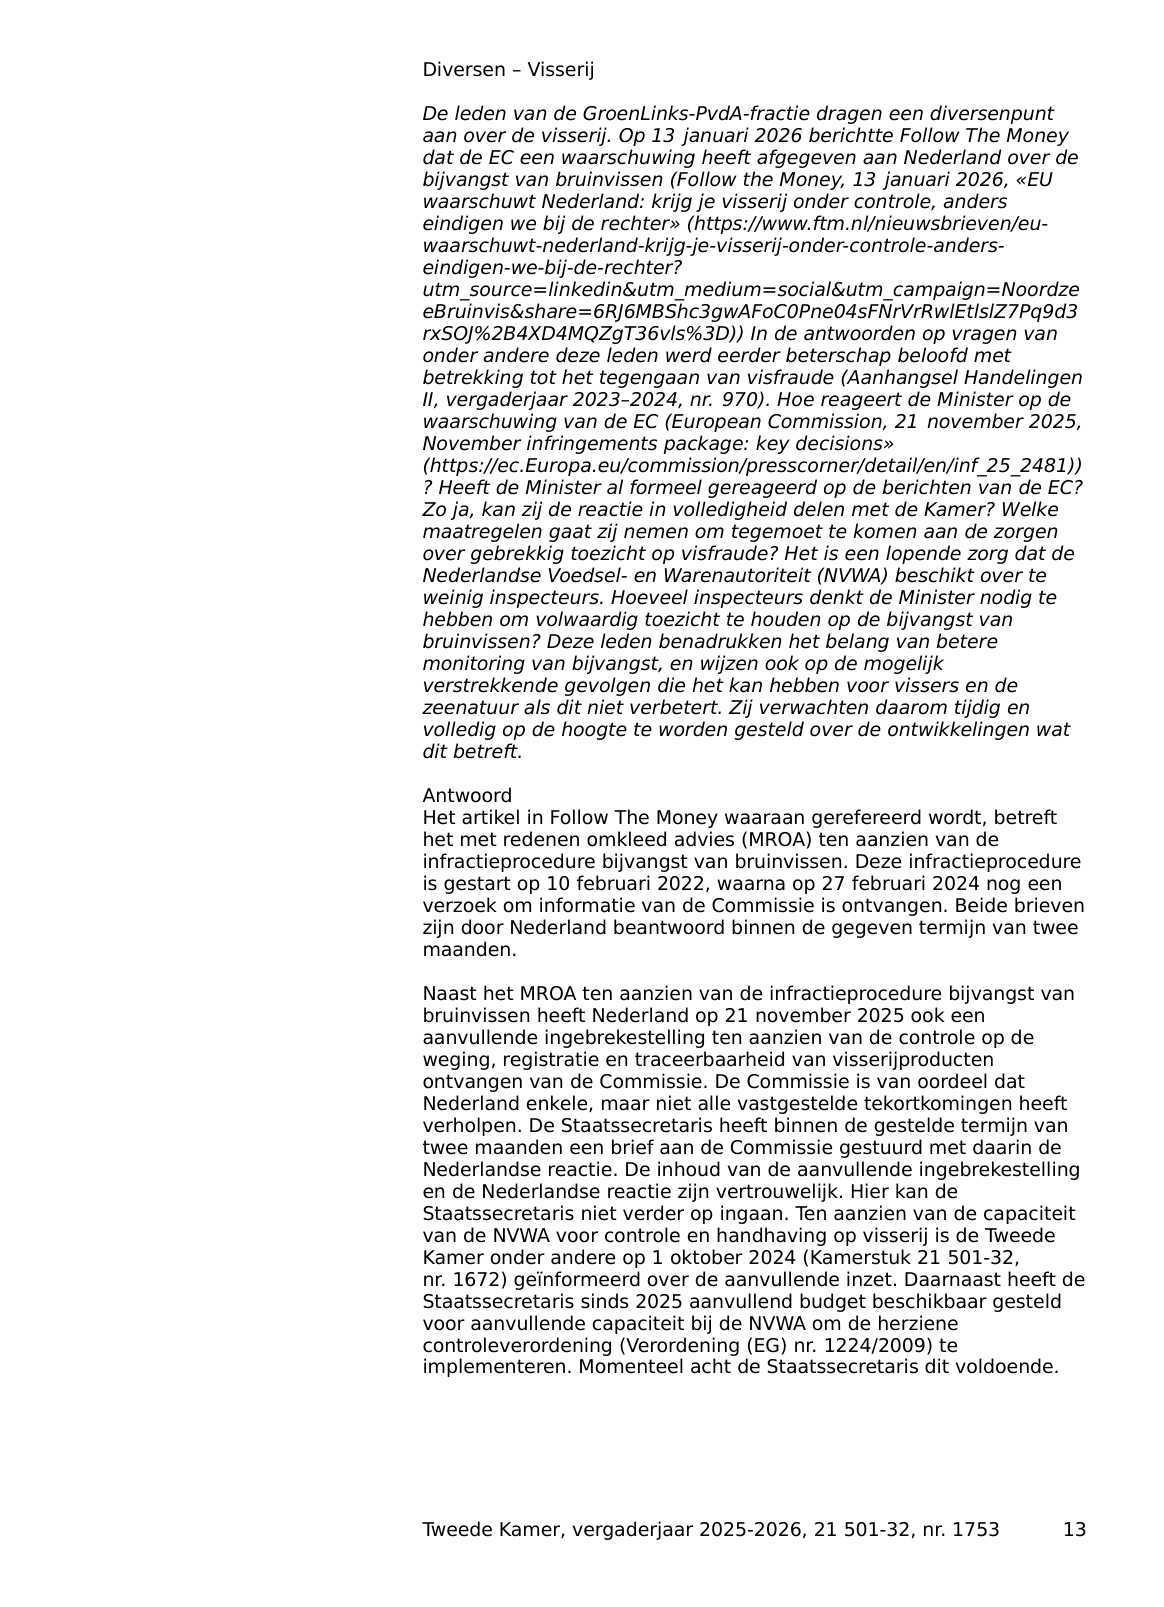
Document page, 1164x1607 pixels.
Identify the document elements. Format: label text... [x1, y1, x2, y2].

text Het artikel in Follow The Money waaraan gerefereerd wordt, betreft het met redenen omkleed advies (MROA) ten aanzien van de infractieprocedure bijvangst van bruinvissen. Deze infractieprocedure is gestart op 10 februari 2022, waarna op 27 februari 2024 nog een verzoek om informatie van de Commissie is ontvangen. Beide brieven zijn door Nederland beantwoord binnen de gegeven termijn van twee maanden. [422, 807, 1087, 961]
subtitle Diversen – Visserij [422, 59, 1087, 81]
text De leden van de GroenLinks-PvdA-fractie dragen een diversenpunt aan over de visserij. Op 13 januari 2026 berichtte Follow The Money dat de EC een waarschuwing heeft afgegeven aan Nederland over de bijvangst van bruinvissen (Follow the Money, 13 januari 2026, «EU waarschuwt Nederland: krijg je visserij onder controle, anders eindigen we bij de rechter» (https://www.ftm.nl/nieuwsbrieven/eu-waarschuwt-nederland-krijg-je-visserij-onder-controle-anders-eindigen-we-bij-de-rechter?utm_source=linkedin&utm_medium=social&utm_campaign=NoordzeeBruinvis&share=6RJ6MBShc3gwAFoC0Pne04sFNrVrRwlEtlslZ7Pq9d3rxSOJ%2B4XD4MQZgT36vls%3D)) In de antwoorden op vragen van onder andere deze leden werd eerder beterschap beloofd met betrekking tot het tegengaan van visfraude (Aanhangsel Handelingen II, vergaderjaar 2023–2024, nr. 970). Hoe reageert de Minister op de waarschuwing van de EC (European Commission, 21 november 2025, November infringements package: key decisions» (https://ec.Europa.eu/commission/presscorner/detail/en/inf_25_2481))? Heeft de Minister al formeel gereageerd op de berichten van de EC? Zo ja, kan zij de reactie in volledigheid delen met de Kamer? Welke maatregelen gaat zij nemen om tegemoet te komen aan de zorgen over gebrekkig toezicht op visfraude? Het is een lopende zorg dat de Nederlandse Voedsel- en Warenautoriteit (NVWA) beschikt over te weinig inspecteurs. Hoeveel inspecteurs denkt de Minister nodig te hebben om volwaardig toezicht te houden op de bijvangst van bruinvissen? Deze leden benadrukken het belang van betere monitoring van bijvangst, en wijzen ook op de mogelijk verstrekkende gevolgen die het kan hebben voor vissers en de zeenatuur als dit niet verbetert. Zij verwachten daarom tijdig en volledig op de hoogte te worden gesteld over de ontwikkelingen wat dit betreft. [422, 103, 1087, 763]
text Antwoord [422, 785, 1087, 807]
text Naast het MROA ten aanzien van de infractieprocedure bijvangst van bruinvissen heeft Nederland op 21 november 2025 ook een aanvullende ingebrekestelling ten aanzien van de controle op de weging, registratie en traceerbaarheid van visserijproducten ontvangen van de Commissie. De Commissie is van oordeel dat Nederland enkele, maar niet alle vastgestelde tekortkomingen heeft verholpen. De Staatssecretaris heeft binnen de gestelde termijn van twee maanden een brief aan de Commissie gestuurd met daarin de Nederlandse reactie. De inhoud van de aanvullende ingebrekestelling en de Nederlandse reactie zijn vertrouwelijk. Hier kan de Staatssecretaris niet verder op ingaan. Ten aanzien van de capaciteit van de NVWA voor controle en handhaving op visserij is de Tweede Kamer onder andere op 1 oktober 2024 (Kamerstuk 21 501-32, nr. 1672) geïnformeerd over de aanvullende inzet. Daarnaast heeft de Staatssecretaris sinds 2025 aanvullend budget beschikbaar gesteld voor aanvullende capaciteit bij de NVWA om de herziene controleverordening (Verordening (EG) nr. 1224/2009) te implementeren. Momenteel acht de Staatssecretaris dit voldoende. [422, 983, 1087, 1378]
